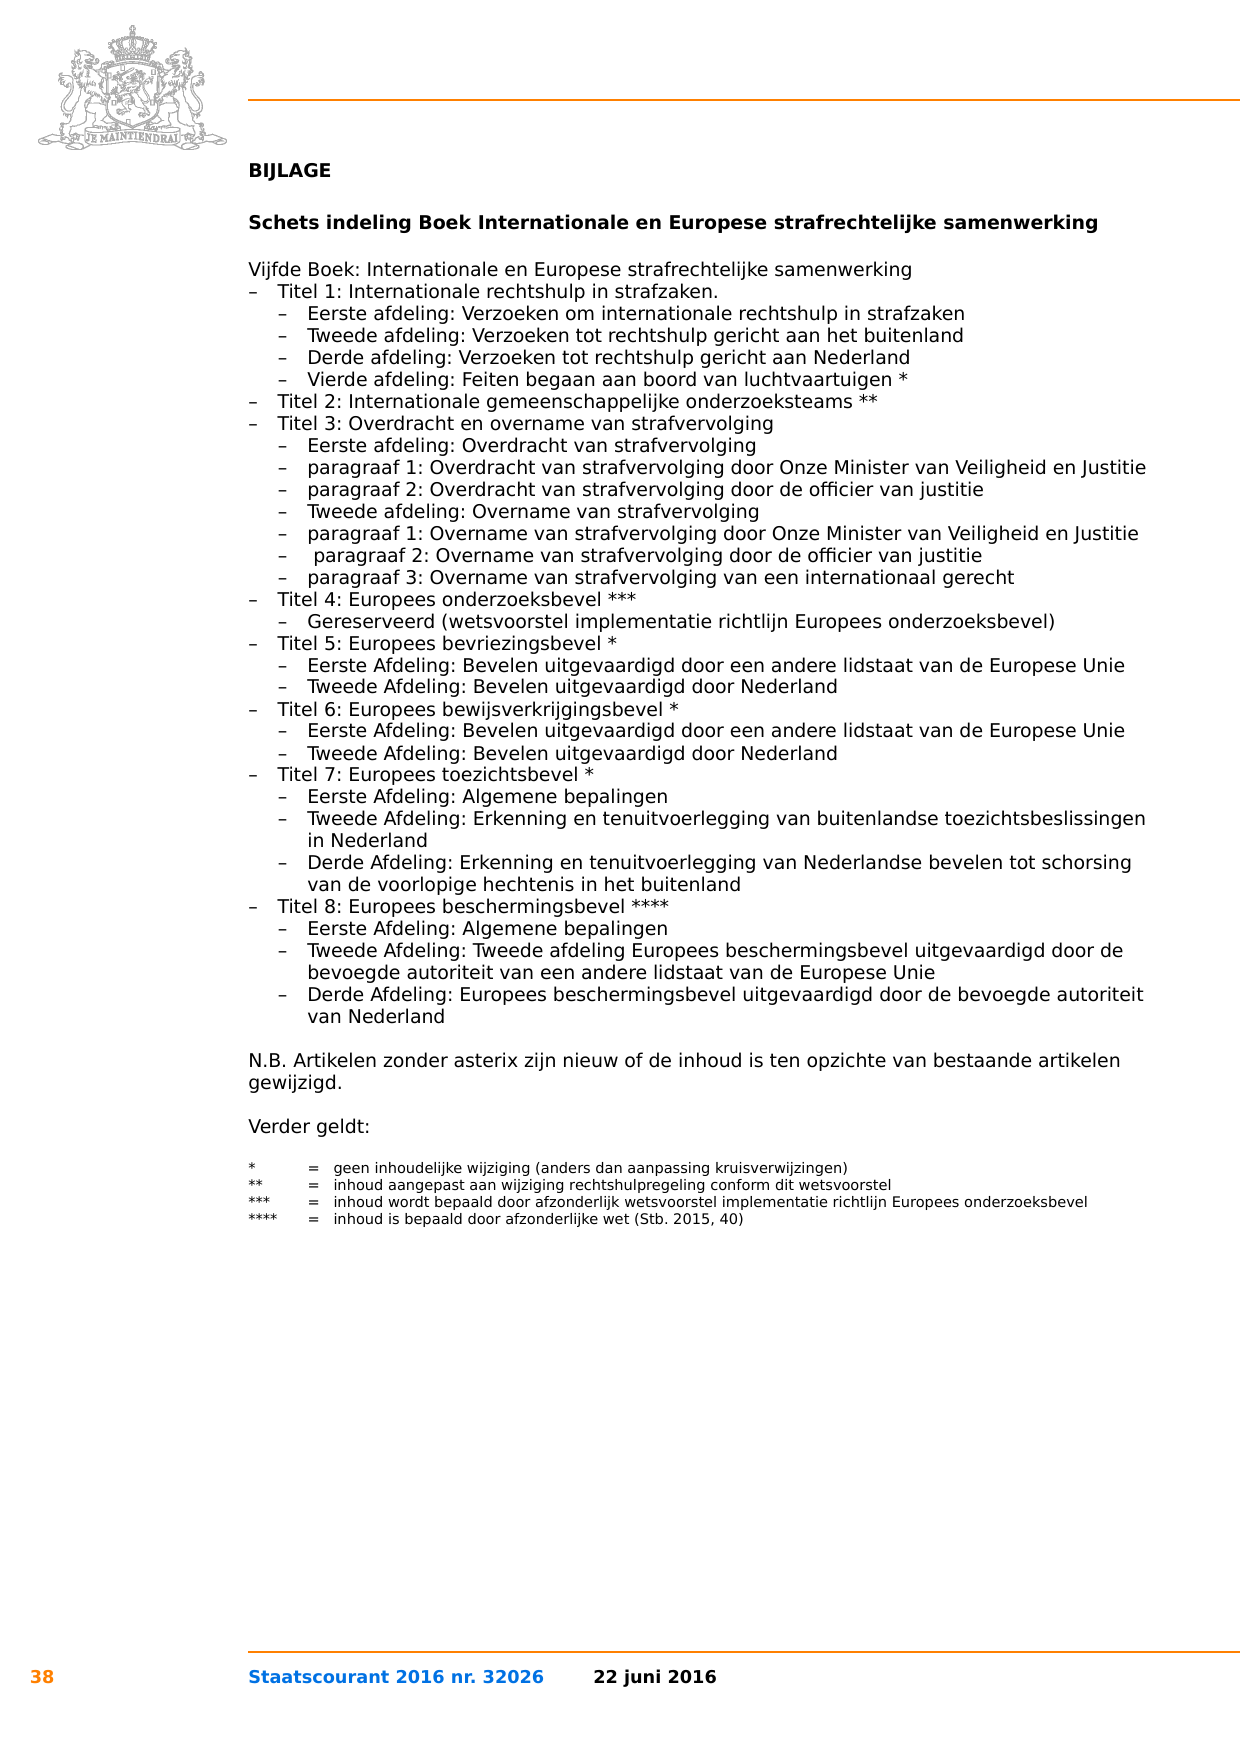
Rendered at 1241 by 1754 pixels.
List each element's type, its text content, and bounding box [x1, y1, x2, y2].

text – Derde Afdeling: Europees beschermingsbevel uitgevaardigd door de bevoegde autoriteit van Nederland [278, 984, 1163, 1028]
text N.B. Artikelen zonder asterix zijn nieuw of de inhoud is ten opzichte van bestaande artikelen gewijzigd. [248, 1050, 1163, 1094]
text – Tweede Afdeling: Bevelen uitgevaardigd door Nederland [278, 676, 1163, 698]
table_header geen inhoudelijke wijziging (anders dan aanpassing kruisverwijzingen) [328, 1160, 1163, 1177]
table_cell = [301, 1194, 327, 1211]
text – Tweede Afdeling: Tweede afdeling Europees beschermingsbevel uitgevaardigd door de bevoegde autoriteit van een andere lidstaat van de Europese Unie [278, 940, 1163, 984]
text – Titel 3: Overdracht en overname van strafvervolging [248, 413, 1163, 435]
text – paragraaf 1: Overname van strafvervolging door Onze Minister van Veiligheid en Justitie [278, 523, 1163, 544]
text – Titel 7: Europees toezichtsbevel * [248, 764, 1163, 786]
text – Titel 5: Europees bevriezingsbevel * [248, 632, 1163, 654]
text – Eerste afdeling: Overdracht van strafvervolging [278, 435, 1163, 457]
text – paragraaf 2: Overdracht van strafvervolging door de officier van justitie [278, 479, 1163, 501]
text – Tweede Afdeling: Erkenning en tenuitvoerlegging van buitenlandse toezichtsbeslissingen in Nederland [278, 808, 1163, 852]
text – Eerste Afdeling: Algemene bepalingen [278, 918, 1163, 940]
text – Titel 4: Europees onderzoeksbevel *** [248, 588, 1163, 611]
text – Vierde afdeling: Feiten begaan aan boord van luchtvaartuigen * [278, 369, 1163, 391]
text – Derde afdeling: Verzoeken tot rechtshulp gericht aan Nederland [278, 347, 1163, 369]
text – paragraaf 2: Overname van strafvervolging door de officier van justitie [278, 544, 1163, 567]
subtitle BIJLAGE [248, 160, 1163, 182]
text – Gereserveerd (wetsvoorstel implementatie richtlijn Europees onderzoeksbevel) [278, 611, 1163, 632]
table_header = [301, 1160, 327, 1177]
text – Eerste Afdeling: Algemene bepalingen [278, 786, 1163, 808]
table_cell **** [248, 1211, 301, 1228]
table_cell inhoud wordt bepaald door afzonderlijk wetsvoorstel implementatie richtlijn Europees onderzoeksbevel [328, 1194, 1163, 1211]
table_cell inhoud aangepast aan wijziging rechtshulpregeling conform dit wetsvoorstel [328, 1177, 1163, 1194]
text – Titel 8: Europees beschermingsbevel **** [248, 896, 1163, 918]
text – Eerste Afdeling: Bevelen uitgevaardigd door een andere lidstaat van de Europese Unie [278, 720, 1163, 742]
text – Tweede Afdeling: Bevelen uitgevaardigd door Nederland [278, 742, 1163, 764]
text Vijfde Boek: Internationale en Europese strafrechtelijke samenwerking [248, 259, 1163, 281]
text – paragraaf 1: Overdracht van strafvervolging door Onze Minister van Veiligheid en Justitie [278, 457, 1163, 479]
table_cell = [301, 1211, 327, 1228]
text – Eerste Afdeling: Bevelen uitgevaardigd door een andere lidstaat van de Europese Unie [278, 654, 1163, 676]
table_header * [248, 1160, 301, 1177]
text – Titel 6: Europees bewijsverkrijgingsbevel * [248, 698, 1163, 720]
text – Derde Afdeling: Erkenning en tenuitvoerlegging van Nederlandse bevelen tot schorsing van de voorlopige hechtenis in het buitenland [278, 852, 1163, 896]
text – Titel 1: Internationale rechtshulp in strafzaken. [248, 281, 1163, 303]
text – paragraaf 3: Overname van strafvervolging van een internationaal gerecht [278, 567, 1163, 588]
table_cell inhoud is bepaald door afzonderlijke wet (Stb. 2015, 40) [328, 1211, 1163, 1228]
text Verder geldt: [248, 1116, 1163, 1138]
picture [38, 25, 227, 150]
text – Titel 2: Internationale gemeenschappelijke onderzoeksteams ** [248, 391, 1163, 413]
table_cell ** [248, 1177, 301, 1194]
table_cell *** [248, 1194, 301, 1211]
text – Tweede afdeling: Verzoeken tot rechtshulp gericht aan het buitenland [278, 325, 1163, 347]
table_cell = [301, 1177, 327, 1194]
text – Tweede afdeling: Overname van strafvervolging [278, 501, 1163, 523]
text – Eerste afdeling: Verzoeken om internationale rechtshulp in strafzaken [278, 303, 1163, 325]
subtitle Schets indeling Boek Internationale en Europese strafrechtelijke samenwerking [248, 212, 1163, 234]
